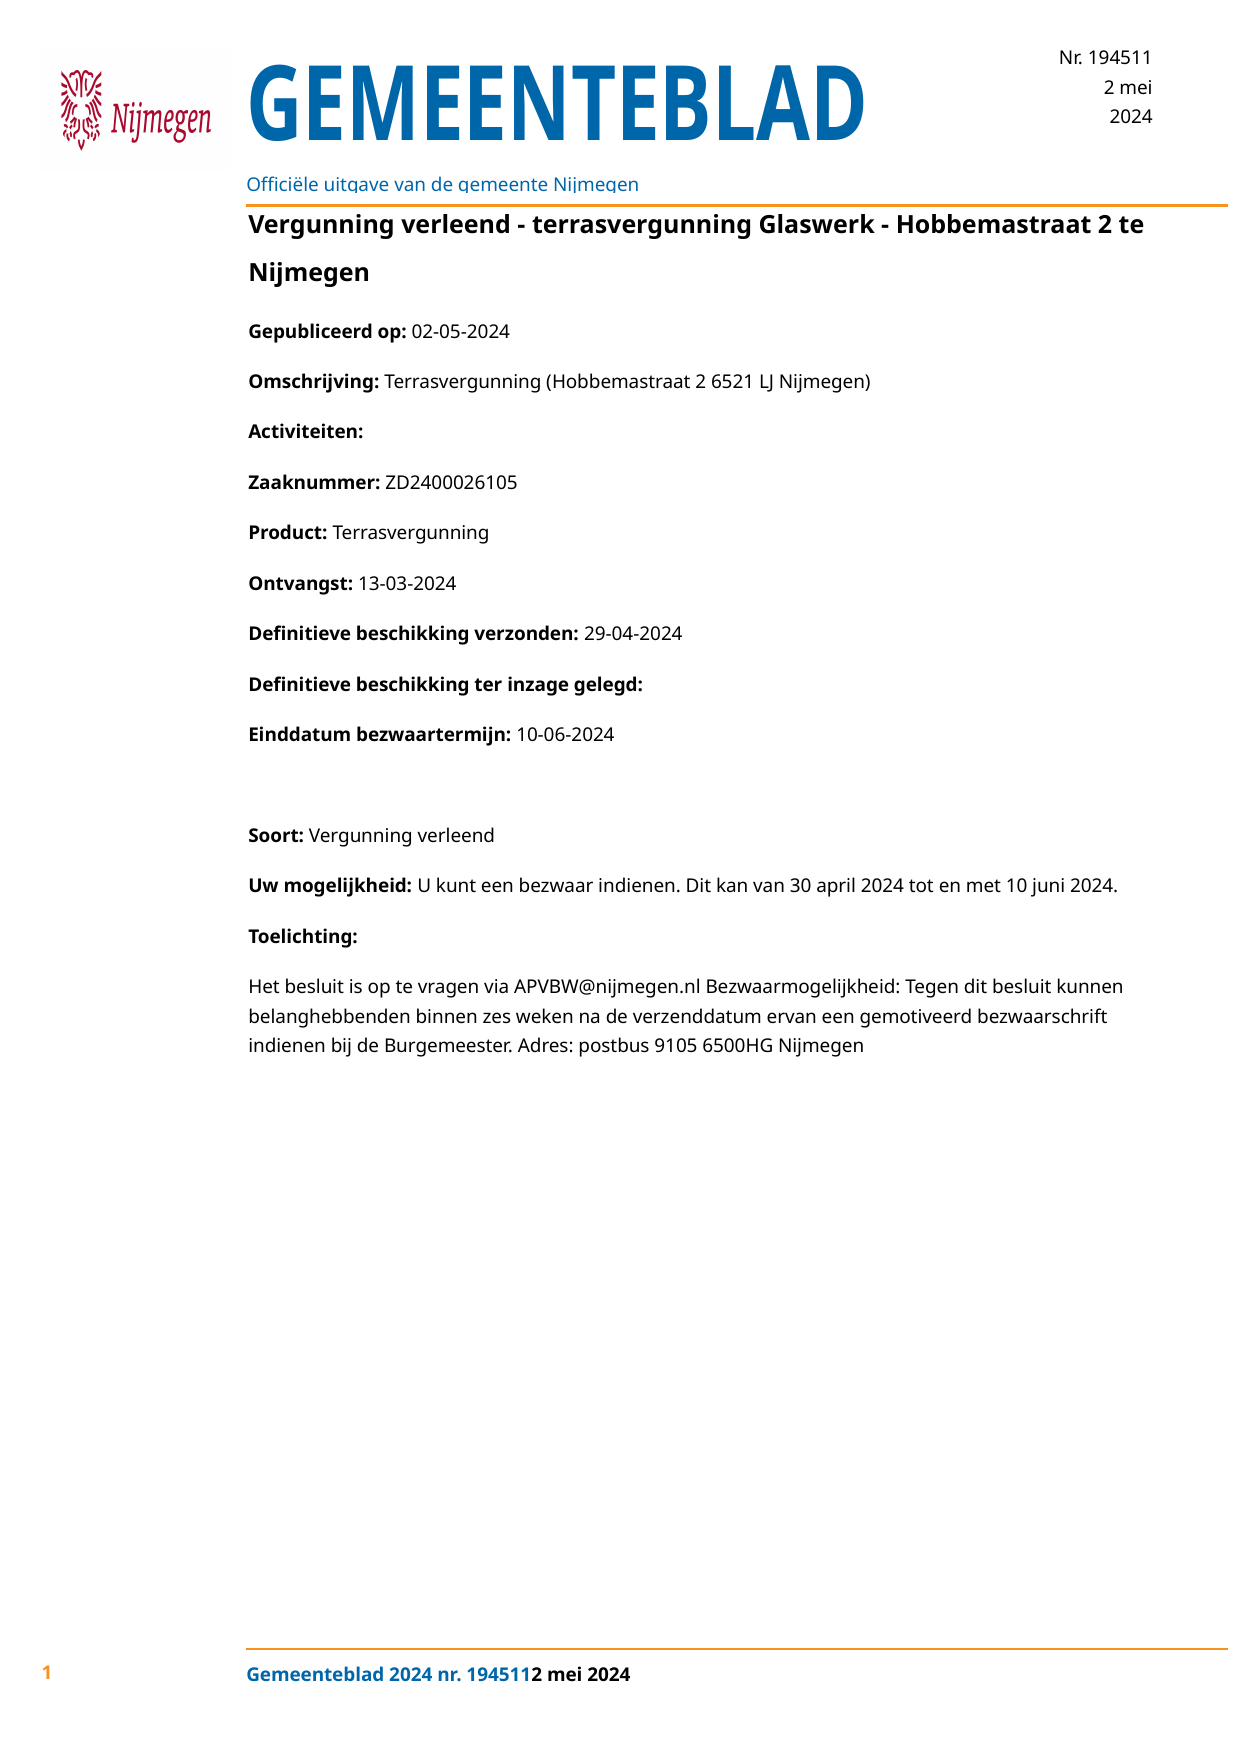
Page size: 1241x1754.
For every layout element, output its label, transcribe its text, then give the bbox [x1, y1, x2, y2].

text Einddatum bezwaartermijn: 10-06-2024 [248, 721, 1152, 747]
text Product: Terrasvergunning [248, 519, 1152, 545]
text Definitieve beschikking ter inzage gelegd: [248, 671, 1152, 697]
text Zaaknummer: ZD2400026105 [248, 469, 1152, 495]
text Soort: Vergunning verleend [248, 822, 1152, 848]
text Uw mogelijkheid: U kunt een bezwaar indienen. Dit kan van 30 april 2024 tot en met 10 juni 2024. [248, 872, 1152, 898]
text Gepubliceerd op: 02-05-2024 [248, 318, 1152, 344]
text Omschrijving: Terrasvergunning (Hobbemastraat 2 6521 LJ Nijmegen) [248, 368, 1152, 394]
text Toelichting: [248, 923, 1152, 949]
picture [41, 47, 231, 172]
text Ontvangst: 13-03-2024 [248, 570, 1152, 596]
text Het besluit is op te vragen via APVBW@nijmegen.nl Bezwaarmogelijkheid: Tegen dit besluit kunnen belanghebbenden binnen zes weken na de verzenddatum ervan een gemotiveerd bezwaarschrift indienen bij de Burgemeester. Adres: postbus 9105 6500HG Nijmegen [248, 973, 1152, 1058]
text Vergunning verleend - terrasvergunning Glaswerk - Hobbemastraat 2 te Nijmegen [248, 207, 1152, 288]
text Activiteiten: [248, 419, 1152, 444]
text Definitieve beschikking verzonden: 29-04-2024 [248, 620, 1152, 646]
